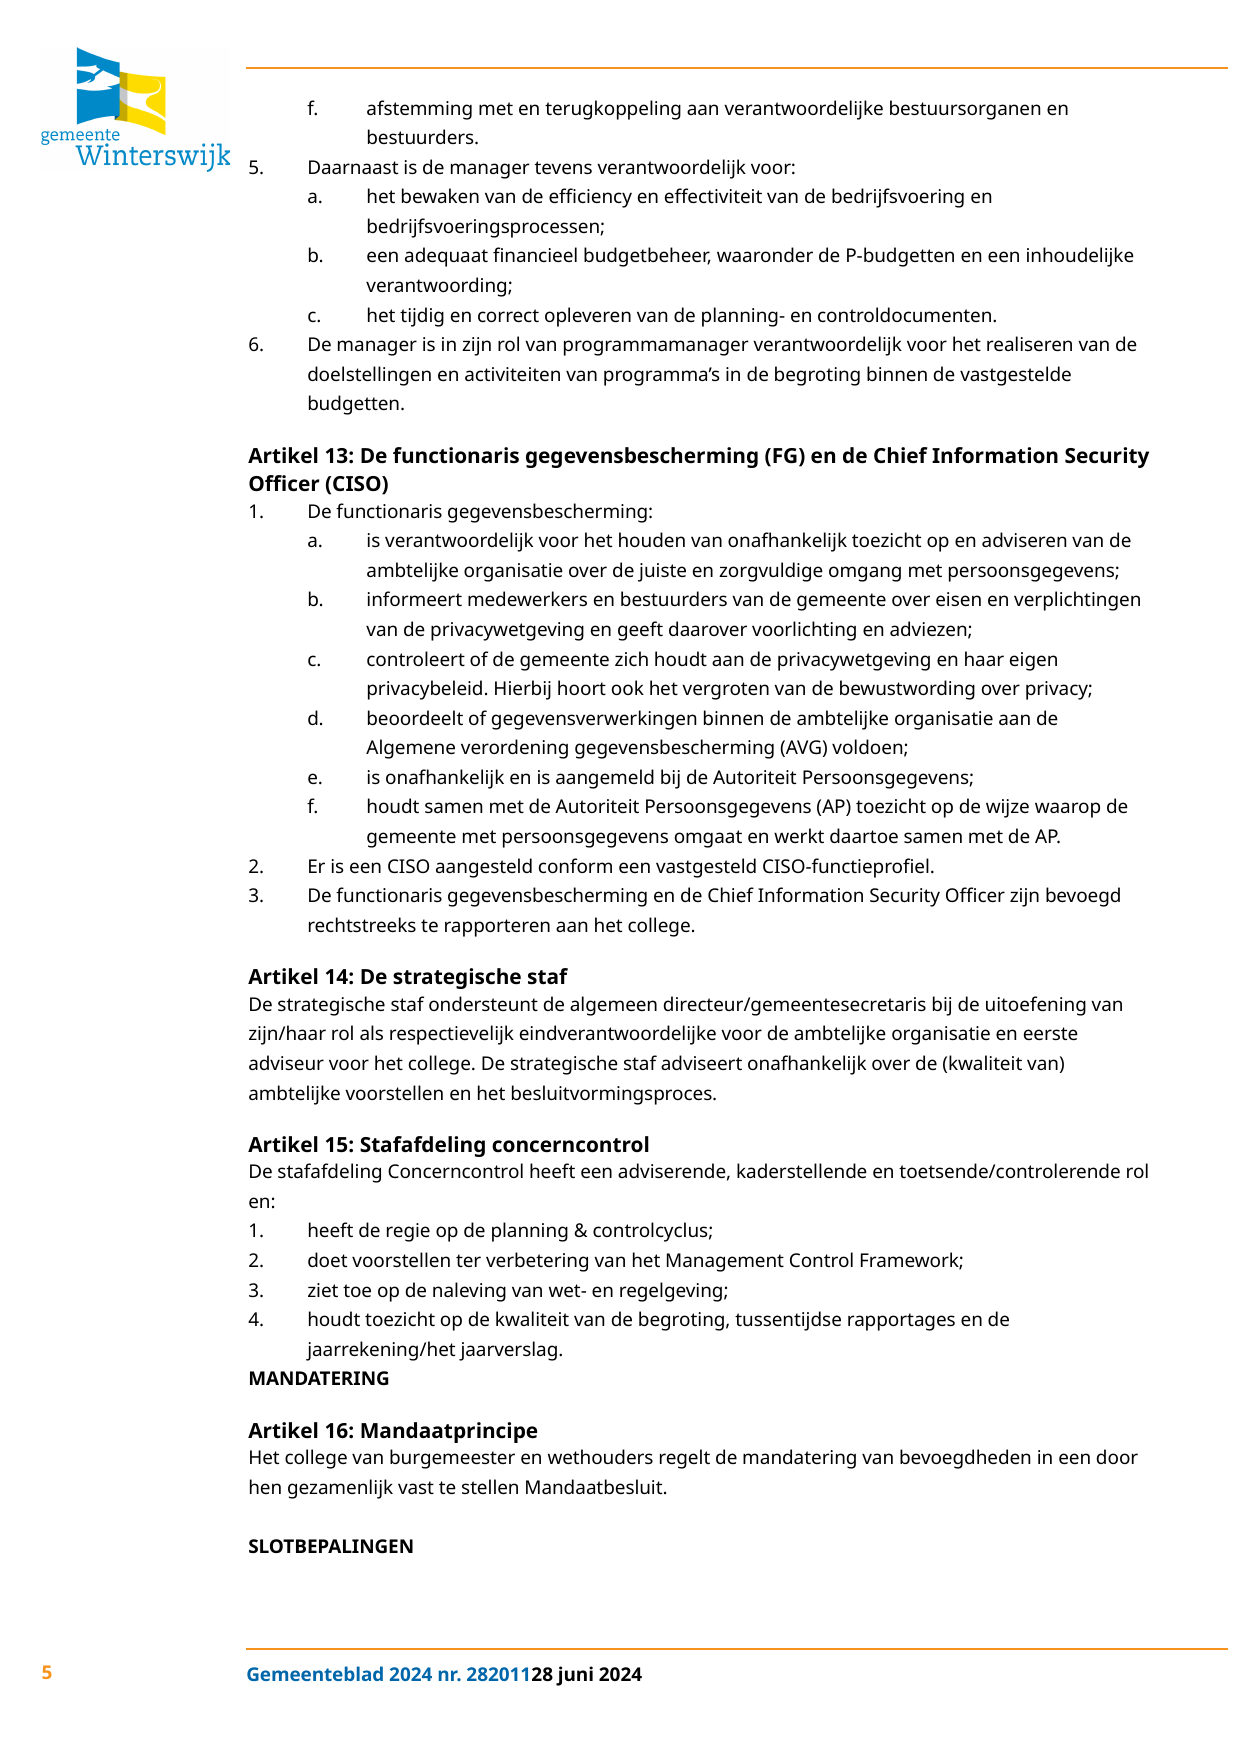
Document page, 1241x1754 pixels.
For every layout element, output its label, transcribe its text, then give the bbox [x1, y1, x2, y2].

list het tijdig en correct opleveren van de planning- en controldocumenten. [307, 302, 1152, 328]
list afstemming met en terugkoppeling aan verantwoordelijke bestuursorganen en bestuurders. [307, 95, 1152, 150]
list De functionaris gegevensbescherming en de Chief Information Security Officer zijn bevoegd rechtstreeks te rapporteren aan het college. [248, 882, 1152, 938]
text Artikel 16: Mandaatprincipe [248, 1416, 1152, 1444]
list informeert medewerkers en bestuurders van de gemeente over eisen en verplichtingen van de privacywetgeving en geeft daarover voorlichting en adviezen; [307, 587, 1152, 642]
text De strategische staf ondersteunt de algemeen directeur/gemeentesecretaris bij de uitoefening van zijn/haar rol als respectievelijk eindverantwoordelijke voor de ambtelijke organisatie en eerste adviseur voor het college. De strategische staf adviseert onafhankelijk over de (kwaliteit van) ambtelijke voorstellen en het besluitvormingsproces. [248, 991, 1152, 1105]
text Artikel 15: Stafafdeling concerncontrol [248, 1130, 1152, 1158]
text Artikel 14: De strategische staf [248, 962, 1152, 991]
list is onafhankelijk en is aangemeld bij de Autoriteit Persoonsgegevens; [307, 764, 1152, 790]
text De stafafdeling Concerncontrol heeft een adviserende, kaderstellende en toetsende/controlerende rol en: [248, 1158, 1152, 1214]
list houdt toezicht op de kwaliteit van de begroting, tussentijdse rapportages en de jaarrekening/het jaarverslag. [248, 1306, 1152, 1362]
list De functionaris gegevensbescherming: [248, 498, 1152, 524]
text Het college van burgemeester en wethouders regelt de mandatering van bevoegdheden in een door hen gezamenlijk vast te stellen Mandaatbesluit. [248, 1444, 1152, 1500]
list beoordeelt of gegevensverwerkingen binnen de ambtelijke organisatie aan de Algemene verordening gegevensbescherming (AVG) voldoen; [307, 705, 1152, 760]
picture [41, 47, 231, 172]
list doet voorstellen ter verbetering van het Management Control Framework; [248, 1247, 1152, 1273]
text Artikel 13: De functionaris gegevensbescherming (FG) en de Chief Information Security Officer (CISO) [248, 441, 1152, 498]
list het bewaken van de efficiency en effectiviteit van de bedrijfsvoering en bedrijfsvoeringsprocessen; [307, 183, 1152, 239]
list houdt samen met de Autoriteit Persoonsgegevens (AP) toezicht op de wijze waarop de gemeente met persoonsgegevens omgaat en werkt daartoe samen met de AP. [307, 794, 1152, 849]
list heeft de regie op de planning & controlcyclus; [248, 1218, 1152, 1243]
list Daarnaast is de manager tevens verantwoordelijk voor: [248, 154, 1152, 180]
list De manager is in zijn rol van programmamanager verantwoordelijk voor het realiseren van de doelstellingen en activiteiten van programma’s in de begroting binnen de vastgestelde budgetten. [248, 331, 1152, 416]
list Er is een CISO aangesteld conform een vastgesteld CISO-functieprofiel. [248, 853, 1152, 879]
text SLOTBEPALINGEN [248, 1533, 1152, 1559]
list is verantwoordelijk voor het houden van onafhankelijk toezicht op en adviseren van de ambtelijke organisatie over de juiste en zorgvuldige omgang met persoonsgegevens; [307, 527, 1152, 583]
list een adequaat financieel budgetbeheer, waaronder de P-budgetten en een inhoudelijke verantwoording; [307, 243, 1152, 298]
picture [225, 153, 231, 162]
list ziet toe op de naleving van wet- en regelgeving; [248, 1277, 1152, 1303]
list controleert of de gemeente zich houdt aan de privacywetgeving en haar eigen privacybeleid. Hierbij hoort ook het vergroten van de bewustwording over privacy; [307, 646, 1152, 701]
text MANDATERING [248, 1366, 1152, 1391]
